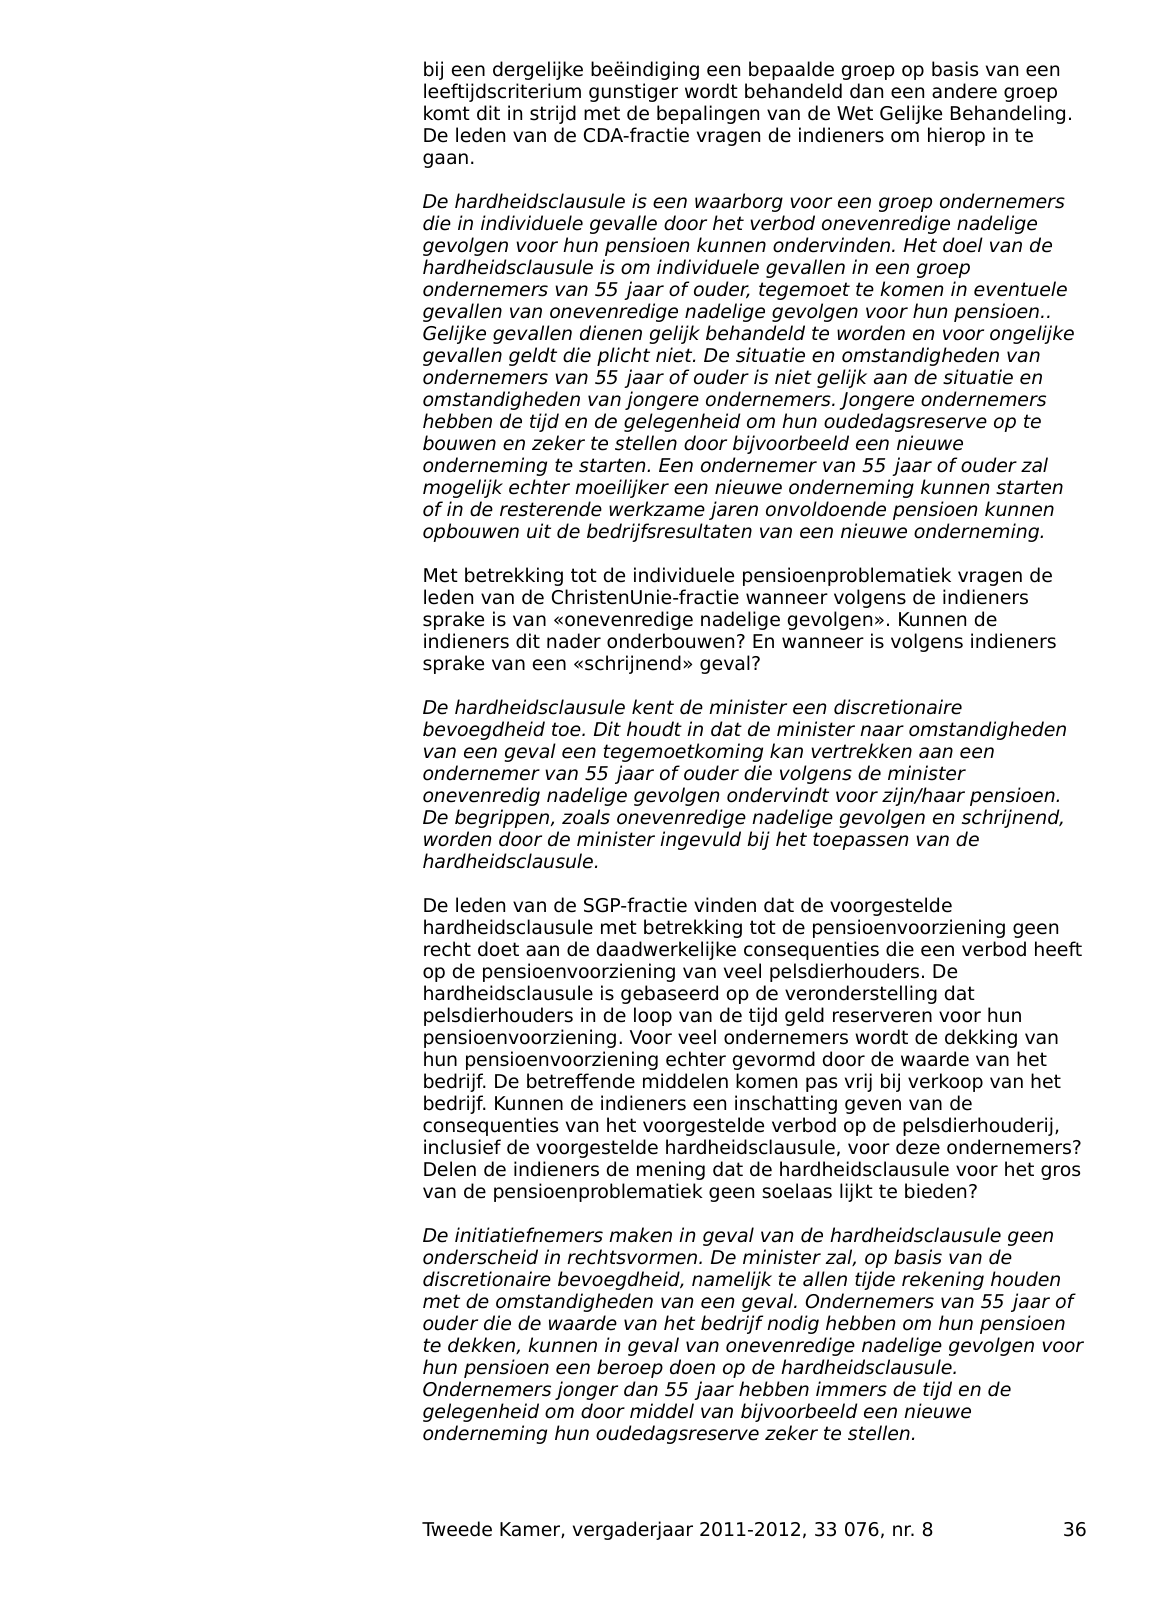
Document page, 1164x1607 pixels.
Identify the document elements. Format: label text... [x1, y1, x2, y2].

text Met betrekking tot de individuele pensioenproblematiek vragen de leden van de ChristenUnie-fractie wanneer volgens de indieners sprake is van «onevenredige nadelige gevolgen». Kunnen de indieners dit nader onderbouwen? En wanneer is volgens indieners sprake van een «schrijnend» geval? [422, 565, 1087, 675]
text Gelijke gevallen dienen gelijk behandeld te worden en voor ongelijke gevallen geldt die plicht niet. De situatie en omstandigheden van ondernemers van 55 jaar of ouder is niet gelijk aan de situatie en omstandigheden van jongere ondernemers. Jongere ondernemers hebben de tijd en de gelegenheid om hun oudedagsreserve op te bouwen en zeker te stellen door bijvoorbeeld een nieuwe onderneming te starten. Een ondernemer van 55 jaar of ouder zal mogelijk echter moeilijker een nieuwe onderneming kunnen starten of in de resterende werkzame jaren onvoldoende pensioen kunnen opbouwen uit de bedrijfsresultaten van een nieuwe onderneming. [422, 323, 1087, 543]
text De hardheidsclausule is een waarborg voor een groep ondernemers die in individuele gevalle door het verbod onevenredige nadelige gevolgen voor hun pensioen kunnen ondervinden. Het doel van de hardheidsclausule is om individuele gevallen in een groep ondernemers van 55 jaar of ouder, tegemoet te komen in eventuele gevallen van onevenredige nadelige gevolgen voor hun pensioen.. [422, 191, 1087, 323]
text bij een dergelijke beëindiging een bepaalde groep op basis van een leeftijdscriterium gunstiger wordt behandeld dan een andere groep komt dit in strijd met de bepalingen van de Wet Gelijke Behandeling. De leden van de CDA-fractie vragen de indieners om hierop in te gaan. [422, 59, 1087, 169]
text De leden van de SGP-fractie vinden dat de voorgestelde hardheidsclausule met betrekking tot de pensioenvoorziening geen recht doet aan de daadwerkelijke consequenties die een verbod heeft op de pensioenvoorziening van veel pelsdierhouders. De hardheidsclausule is gebaseerd op de veronderstelling dat pelsdierhouders in de loop van de tijd geld reserveren voor hun pensioenvoorziening. Voor veel ondernemers wordt de dekking van hun pensioenvoorziening echter gevormd door de waarde van het bedrijf. De betreffende middelen komen pas vrij bij verkoop van het bedrijf. Kunnen de indieners een inschatting geven van de consequenties van het voorgestelde verbod op de pelsdierhouderij, inclusief de voorgestelde hardheidsclausule, voor deze ondernemers? Delen de indieners de mening dat de hardheidsclausule voor het gros van de pensioenproblematiek geen soelaas lijkt te bieden? [422, 895, 1087, 1203]
text De initiatiefnemers maken in geval van de hardheidsclausule geen onderscheid in rechtsvormen. De minister zal, op basis van de discretionaire bevoegdheid, namelijk te allen tijde rekening houden met de omstandigheden van een geval. Ondernemers van 55 jaar of ouder die de waarde van het bedrijf nodig hebben om hun pensioen te dekken, kunnen in geval van onevenredige nadelige gevolgen voor hun pensioen een beroep doen op de hardheidsclausule. Ondernemers jonger dan 55 jaar hebben immers de tijd en de gelegenheid om door middel van bijvoorbeeld een nieuwe onderneming hun oudedagsreserve zeker te stellen. [422, 1225, 1087, 1445]
text De hardheidsclausule kent de minister een discretionaire bevoegdheid toe. Dit houdt in dat de minister naar omstandigheden van een geval een tegemoetkoming kan vertrekken aan een ondernemer van 55 jaar of ouder die volgens de minister onevenredig nadelige gevolgen ondervindt voor zijn/haar pensioen. De begrippen, zoals onevenredige nadelige gevolgen en schrijnend, worden door de minister ingevuld bij het toepassen van de hardheidsclausule. [422, 697, 1087, 873]
